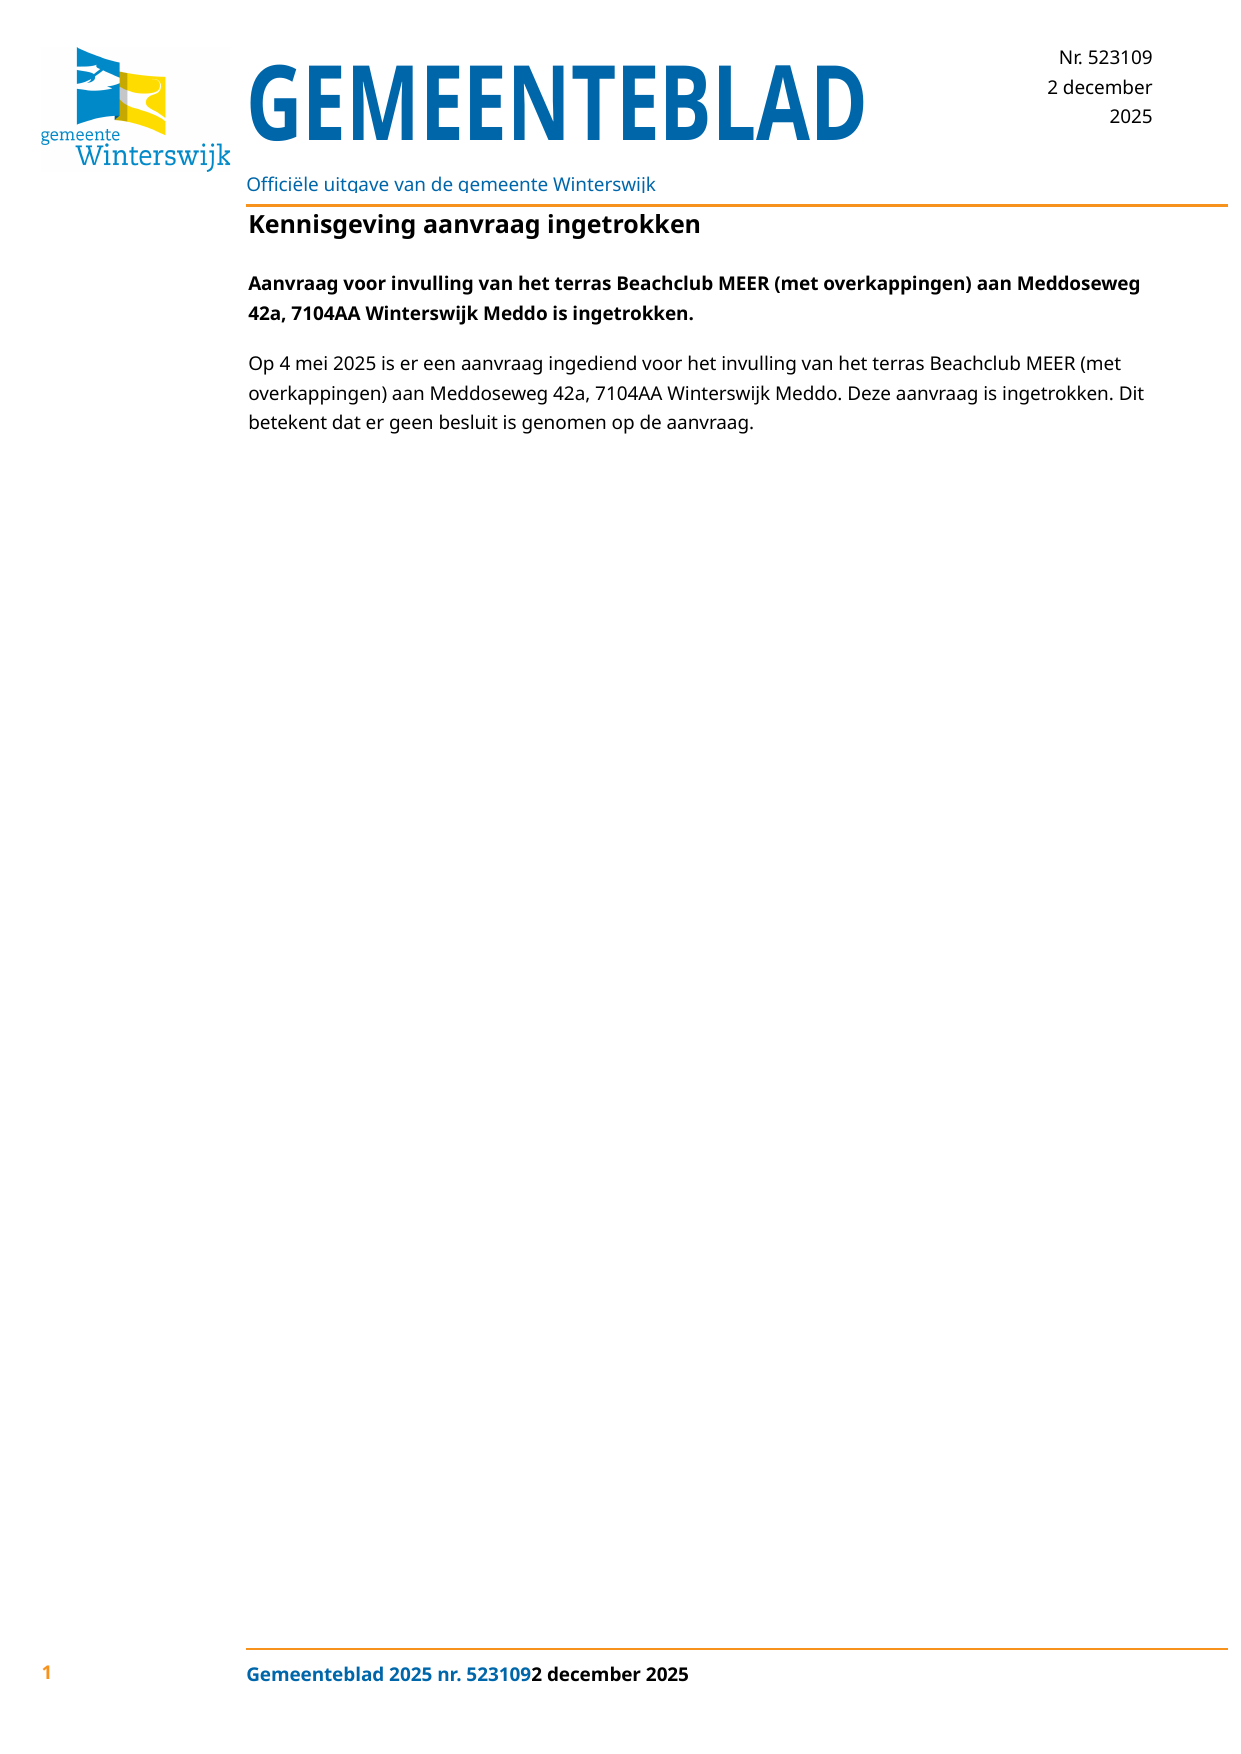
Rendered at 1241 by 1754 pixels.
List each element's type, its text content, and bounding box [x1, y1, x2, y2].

text Aanvraag voor invulling van het terras Beachclub MEER (met overkappingen) aan Meddoseweg 42a, 7104AA Winterswijk Meddo is ingetrokken. [248, 270, 1152, 326]
picture [225, 153, 231, 162]
picture [41, 47, 231, 172]
text Kennisgeving aanvraag ingetrokken [248, 207, 1152, 241]
text Op 4 mei 2025 is er een aanvraag ingediend voor het invulling van het terras Beachclub MEER (met overkappingen) aan Meddoseweg 42a, 7104AA Winterswijk Meddo. Deze aanvraag is ingetrokken. Dit betekent dat er geen besluit is genomen op de aanvraag. [248, 350, 1152, 435]
